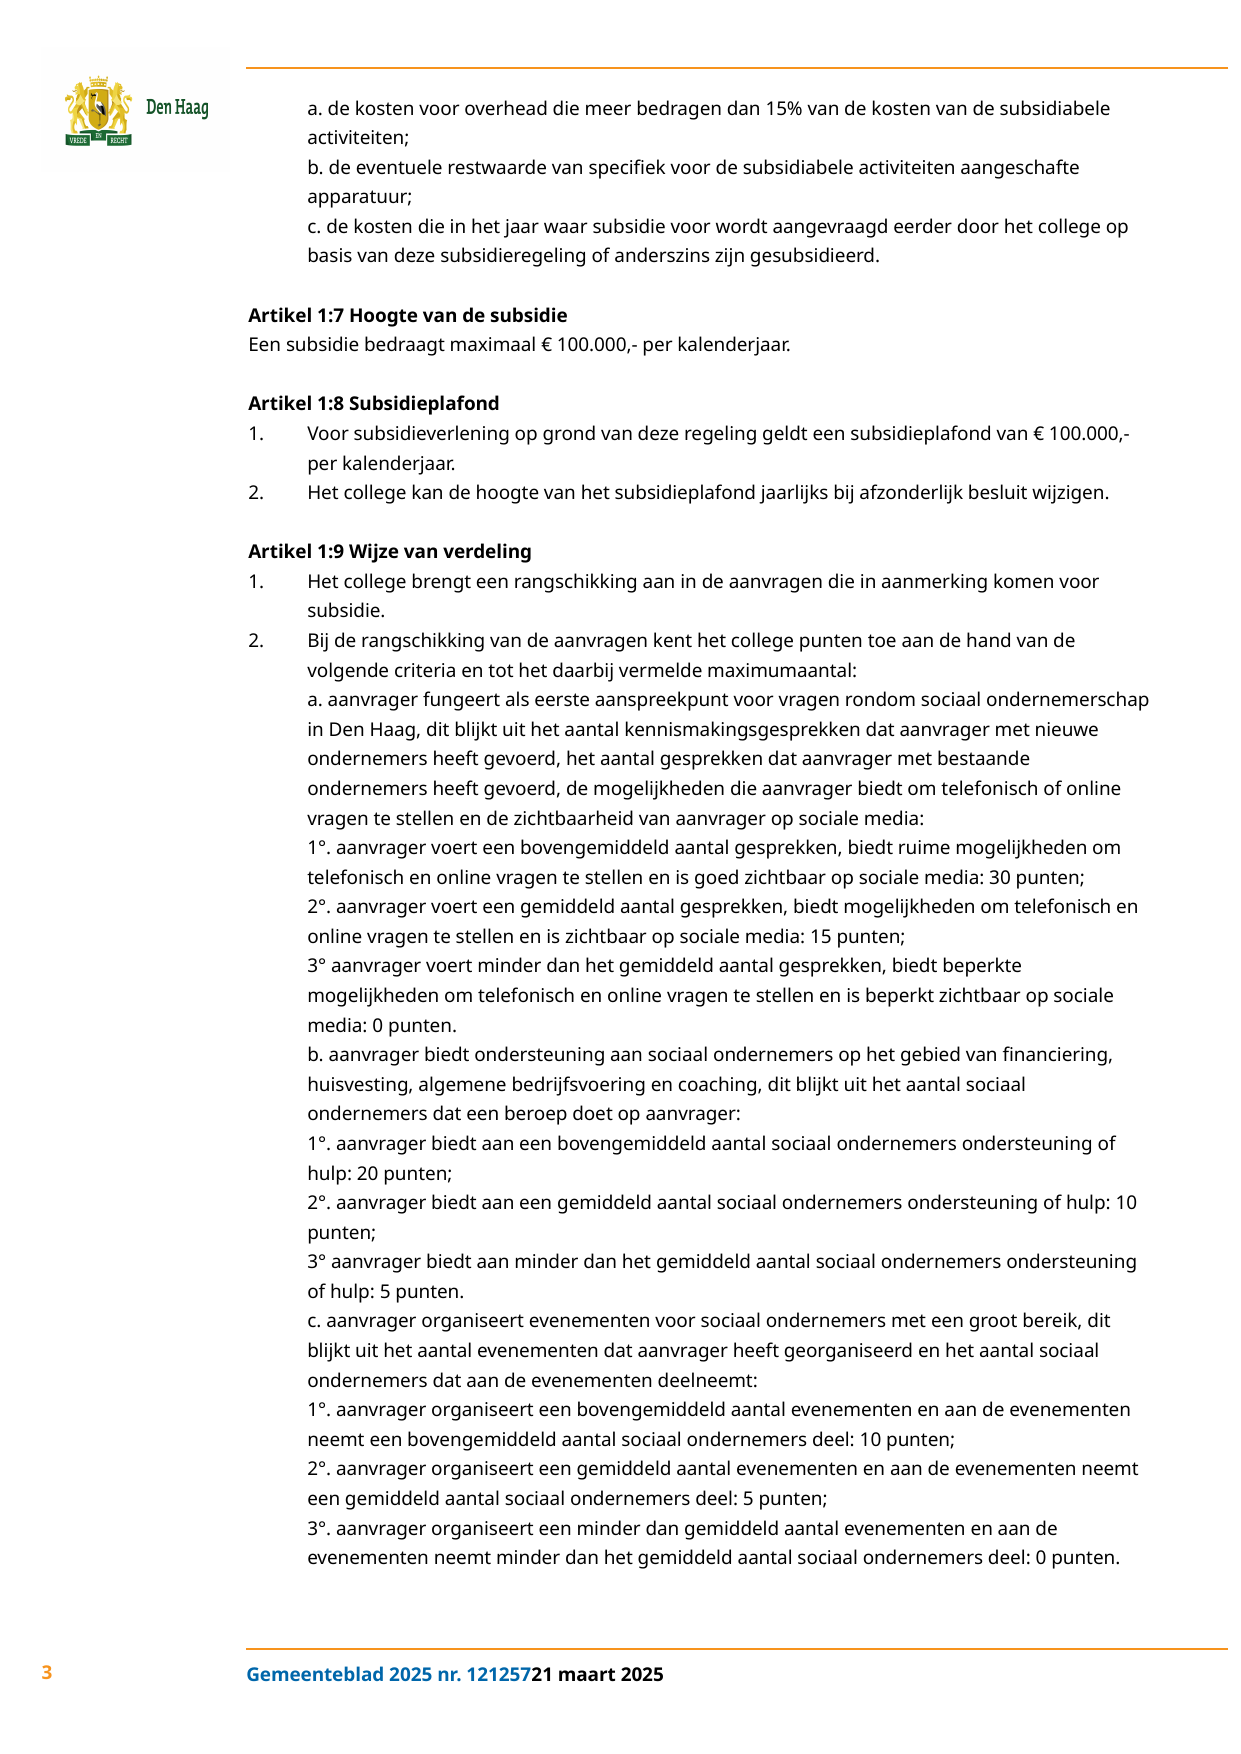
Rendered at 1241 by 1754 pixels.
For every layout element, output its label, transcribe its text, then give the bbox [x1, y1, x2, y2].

text Artikel 1:9 Wijze van verdeling [248, 538, 1152, 564]
text Artikel 1:8 Subsidieplafond [248, 391, 1152, 416]
list 3° aanvrager biedt aan minder dan het gemiddeld aantal sociaal ondernemers ondersteuning of hulp: 5 punten. [248, 1248, 1152, 1304]
list 2°. aanvrager organiseert een gemiddeld aantal evenementen en aan de evenementen neemt een gemiddeld aantal sociaal ondernemers deel: 5 punten; [248, 1456, 1152, 1511]
list 1°. aanvrager voert een bovengemiddeld aantal gesprekken, biedt ruime mogelijkheden om telefonisch en online vragen te stellen en is goed zichtbaar op sociale media: 30 punten; [248, 834, 1152, 890]
list 3°. aanvrager organiseert een minder dan gemiddeld aantal evenementen en aan de evenementen neemt minder dan het gemiddeld aantal sociaal ondernemers deel: 0 punten. [248, 1515, 1152, 1570]
list 3° aanvrager voert minder dan het gemiddeld aantal gesprekken, biedt beperkte mogelijkheden om telefonisch en online vragen te stellen en is beperkt zichtbaar op sociale media: 0 punten. [248, 953, 1152, 1038]
picture [41, 47, 231, 172]
list Voor subsidieverlening op grond van deze regeling geldt een subsidieplafond van € 100.000,- per kalenderjaar. [248, 420, 1152, 476]
list a. aanvrager fungeert als eerste aanspreekpunt voor vragen rondom sociaal ondernemerschap in Den Haag, dit blijkt uit het aantal kennismakingsgesprekken dat aanvrager met nieuwe ondernemers heeft gevoerd, het aantal gesprekken dat aanvrager met bestaande ondernemers heeft gevoerd, de mogelijkheden die aanvrager biedt om telefonisch of online vragen te stellen en de zichtbaarheid van aanvrager op sociale media: [248, 686, 1152, 831]
list c. de kosten die in het jaar waar subsidie voor wordt aangevraagd eerder door het college op basis van deze subsidieregeling of anderszins zijn gesubsidieerd. [248, 213, 1152, 268]
list a. de kosten voor overhead die meer bedragen dan 15% van de kosten van de subsidiabele activiteiten; [248, 95, 1152, 150]
list 1°. aanvrager biedt aan een bovengemiddeld aantal sociaal ondernemers ondersteuning of hulp: 20 punten; [248, 1130, 1152, 1186]
list 2°. aanvrager biedt aan een gemiddeld aantal sociaal ondernemers ondersteuning of hulp: 10 punten; [248, 1189, 1152, 1245]
list 2°. aanvrager voert een gemiddeld aantal gesprekken, biedt mogelijkheden om telefonisch en online vragen te stellen en is zichtbaar op sociale media: 15 punten; [248, 893, 1152, 949]
list b. aanvrager biedt ondersteuning aan sociaal ondernemers op het gebied van financiering, huisvesting, algemene bedrijfsvoering en coaching, dit blijkt uit het aantal sociaal ondernemers dat een beroep doet op aanvrager: [248, 1041, 1152, 1126]
list Het college kan de hoogte van het subsidieplafond jaarlijks bij afzonderlijk besluit wijzigen. [248, 479, 1152, 505]
list 1°. aanvrager organiseert een bovengemiddeld aantal evenementen en aan de evenementen neemt een bovengemiddeld aantal sociaal ondernemers deel: 10 punten; [248, 1396, 1152, 1452]
text Artikel 1:7 Hoogte van de subsidie [248, 302, 1152, 328]
text Een subsidie bedraagt maximaal € 100.000,- per kalenderjaar. [248, 331, 1152, 357]
list Bij de rangschikking van de aanvragen kent het college punten toe aan de hand van de volgende criteria en tot het daarbij vermelde maximumaantal: [248, 627, 1152, 683]
list c. aanvrager organiseert evenementen voor sociaal ondernemers met een groot bereik, dit blijkt uit het aantal evenementen dat aanvrager heeft georganiseerd en het aantal sociaal ondernemers dat aan de evenementen deelneemt: [248, 1308, 1152, 1393]
list b. de eventuele restwaarde van specifiek voor de subsidiabele activiteiten aangeschafte apparatuur; [248, 154, 1152, 209]
list Het college brengt een rangschikking aan in de aanvragen die in aanmerking komen voor subsidie. [248, 568, 1152, 623]
